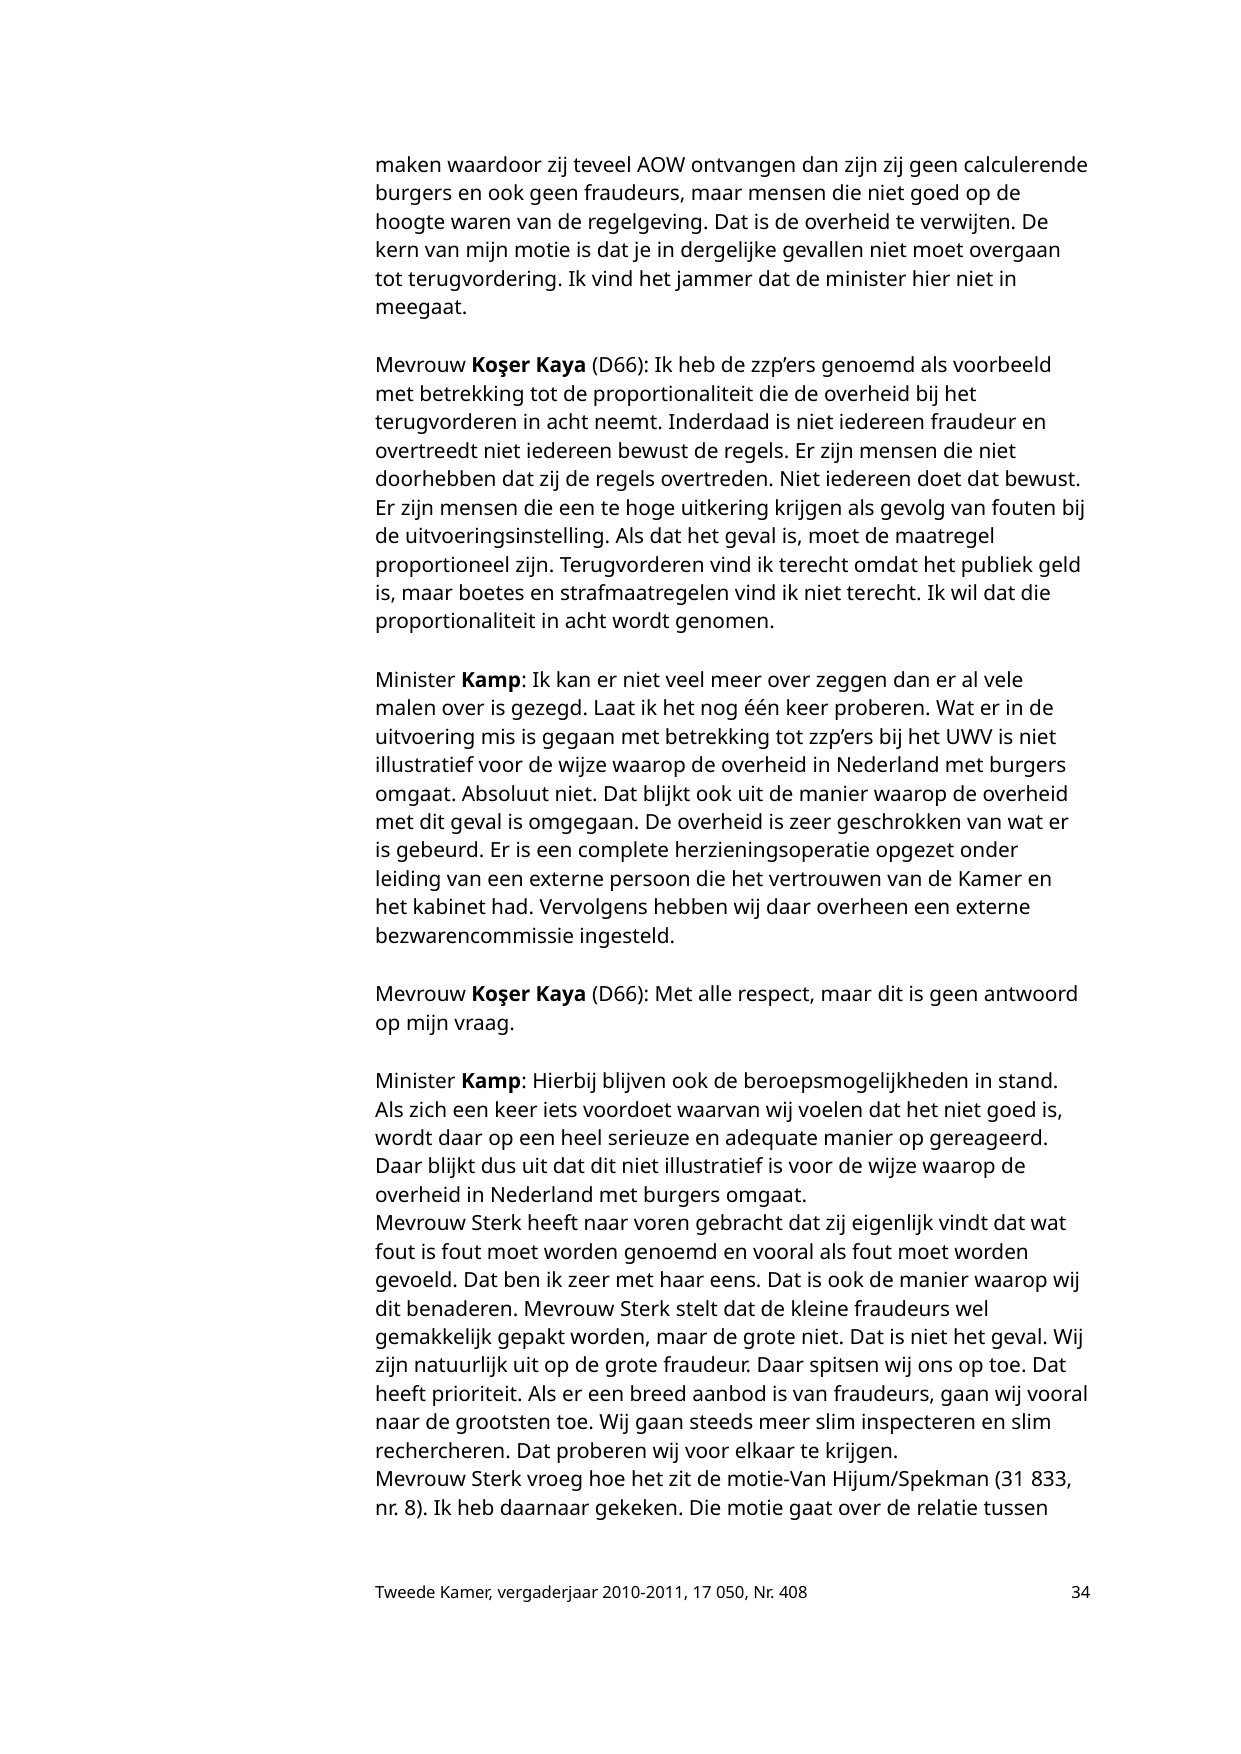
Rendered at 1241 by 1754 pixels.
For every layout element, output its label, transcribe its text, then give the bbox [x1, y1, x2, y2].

text Mevrouw Koşer Kaya (D66): Met alle respect, maar dit is geen antwoord op mijn vraag. [375, 979, 1090, 1036]
text Minister Kamp: Ik kan er niet veel meer over zeggen dan er al vele malen over is gezegd. Laat ik het nog één keer proberen. Wat er in de uitvoering mis is gegaan met betrekking tot zzp’ers bij het UWV is niet illustratief voor de wijze waarop de overheid in Nederland met burgers omgaat. Absoluut niet. Dat blijkt ook uit de manier waarop de overheid met dit geval is omgegaan. De overheid is zeer geschrokken van wat er is gebeurd. Er is een complete herzieningsoperatie opgezet onder leiding van een externe persoon die het vertrouwen van de Kamer en het kabinet had. Vervolgens hebben wij daar overheen een externe bezwarencommissie ingesteld. [375, 665, 1090, 949]
text maken waardoor zij teveel AOW ontvangen dan zijn zij geen calculerende burgers en ook geen fraudeurs, maar mensen die niet goed op de hoogte waren van de regelgeving. Dat is de overheid te verwijten. De kern van mijn motie is dat je in dergelijke gevallen niet moet overgaan tot terugvordering. Ik vind het jammer dat de minister hier niet in meegaat. [375, 150, 1090, 321]
text Mevrouw Sterk heeft naar voren gebracht dat zij eigenlijk vindt dat wat fout is fout moet worden genoemd en vooral als fout moet worden gevoeld. Dat ben ik zeer met haar eens. Dat is ook de manier waarop wij dit benaderen. Mevrouw Sterk stelt dat de kleine fraudeurs wel gemakkelijk gepakt worden, maar de grote niet. Dat is niet het geval. Wij zijn natuurlijk uit op de grote fraudeur. Daar spitsen wij ons op toe. Dat heeft prioriteit. Als er een breed aanbod is van fraudeurs, gaan wij vooral naar de grootsten toe. Wij gaan steeds meer slim inspecteren en slim rechercheren. Dat proberen wij voor elkaar te krijgen. [375, 1208, 1090, 1464]
text Mevrouw Koşer Kaya (D66): Ik heb de zzp’ers genoemd als voorbeeld met betrekking tot de proportionaliteit die de overheid bij het terugvorderen in acht neemt. Inderdaad is niet iedereen fraudeur en overtreedt niet iedereen bewust de regels. Er zijn mensen die niet doorhebben dat zij de regels overtreden. Niet iedereen doet dat bewust. Er zijn mensen die een te hoge uitkering krijgen als gevolg van fouten bij de uitvoeringsinstelling. Als dat het geval is, moet de maatregel proportioneel zijn. Terugvorderen vind ik terecht omdat het publiek geld is, maar boetes en strafmaatregelen vind ik niet terecht. Ik wil dat die proportionaliteit in acht wordt genomen. [375, 351, 1090, 635]
text Minister Kamp: Hierbij blijven ook de beroepsmogelijkheden in stand. Als zich een keer iets voordoet waarvan wij voelen dat het niet goed is, wordt daar op een heel serieuze en adequate manier op gereageerd. Daar blijkt dus uit dat dit niet illustratief is voor de wijze waarop de overheid in Nederland met burgers omgaat. [375, 1066, 1090, 1208]
text Mevrouw Sterk vroeg hoe het zit de motie-Van Hijum/Spekman (31 833, nr. 8). Ik heb daarnaar gekeken. Die motie gaat over de relatie tussen [375, 1464, 1090, 1521]
